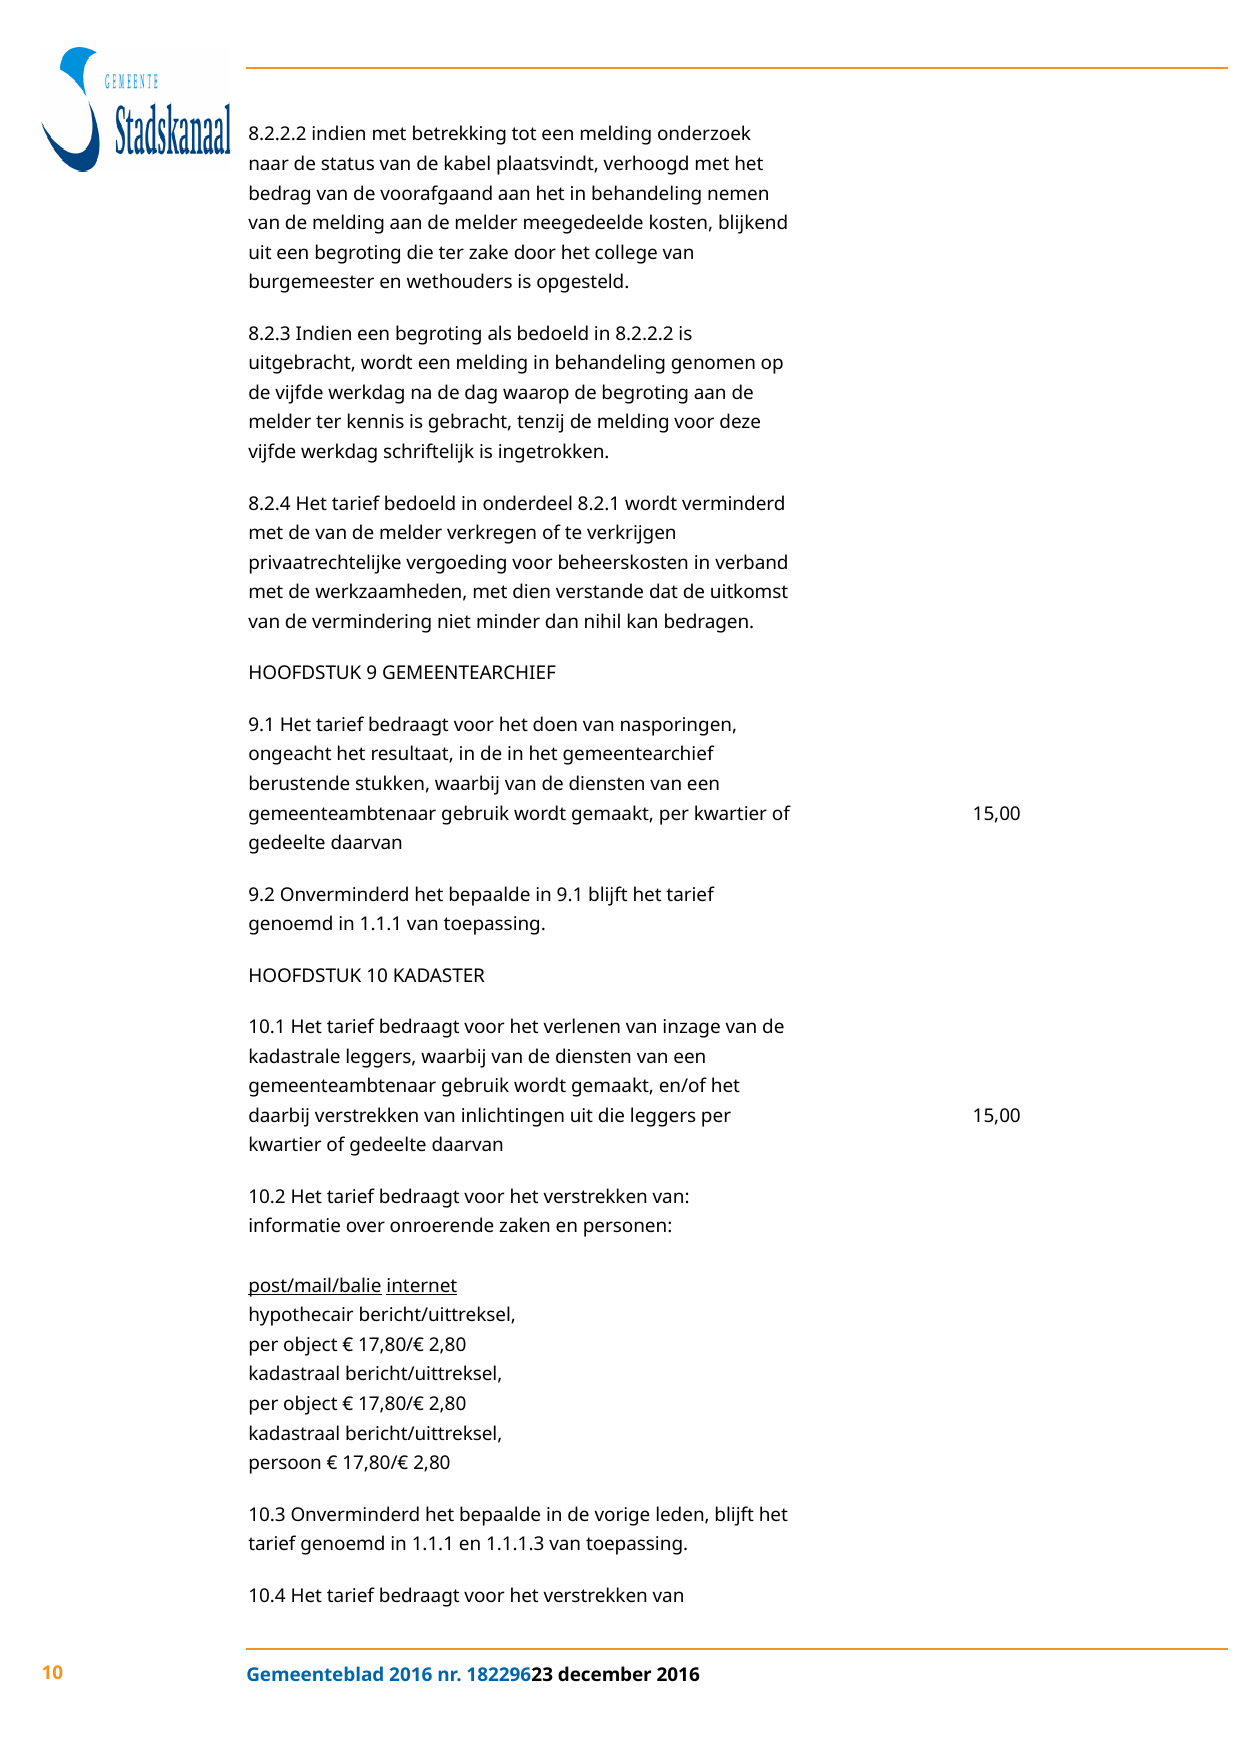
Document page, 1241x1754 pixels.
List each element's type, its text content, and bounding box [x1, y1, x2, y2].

table_cell 10.2 Het tarief bedraagt voor het verstrekken van: informatie over onroerende zaken en personen: post/mail/balie internet hypothecair bericht/uittreksel, per object € 17,80/€ 2,80 kadastraal bericht/uittreksel, per object € 17,80/€ 2,80 kadastraal bericht/uittreksel, persoon € 17,80/€ 2,80 [248, 1183, 793, 1475]
table_cell 15,00 [973, 711, 1152, 855]
table_cell [793, 1501, 972, 1556]
table_cell [793, 634, 972, 659]
table_cell 15,00 [973, 1013, 1152, 1157]
table_cell HOOFDSTUK 10 KADASTER [248, 962, 793, 987]
table_cell [973, 634, 1152, 659]
table_cell [793, 855, 972, 881]
table_cell [793, 1183, 972, 1475]
picture [41, 47, 231, 172]
table_cell [793, 936, 972, 962]
table_cell 9.2 Onverminderd het bepaalde in 9.1 blijft het tarief genoemd in 1.1.1 van toepassing. [248, 881, 793, 936]
table_cell [248, 1475, 793, 1501]
table_cell [248, 988, 793, 1013]
table_cell [793, 294, 972, 320]
table_cell 8.2.3 Indien een begroting als bedoeld in 8.2.2.2 is uitgebracht, wordt een melding in behandeling genomen op de vijfde werkdag na de dag waarop de begroting aan de melder ter kennis is gebracht, tenzij de melding voor deze vijfde werkdag schriftelijk is ingetrokken. [248, 320, 793, 464]
table_cell [973, 1183, 1152, 1475]
table_cell [248, 294, 793, 320]
table_cell 9.1 Het tarief bedraagt voor het doen van nasporingen, ongeacht het resultaat, in de in het gemeentearchief berustende stukken, waarbij van de diensten van een gemeenteambtenaar gebruik wordt gemaakt, per kwartier of gedeelte daarvan [248, 711, 793, 855]
table_cell 10.3 Onverminderd het bepaalde in de vorige leden, blijft het tarief genoemd in 1.1.1 en 1.1.1.3 van toepassing. [248, 1501, 793, 1556]
table_cell [973, 660, 1152, 685]
table_cell [248, 95, 793, 121]
table_cell [973, 881, 1152, 936]
table_cell 10.4 Het tarief bedraagt voor het verstrekken van [248, 1582, 793, 1607]
table_cell [793, 95, 972, 121]
table_cell [973, 294, 1152, 320]
table_cell [248, 464, 793, 490]
table_cell [793, 881, 972, 936]
table_cell [793, 962, 972, 987]
table_cell [973, 1556, 1152, 1582]
table_cell [248, 1157, 793, 1183]
table_cell [973, 855, 1152, 881]
table_cell [793, 685, 972, 711]
table_cell [793, 320, 972, 464]
table_cell [973, 464, 1152, 490]
table_cell [248, 1556, 793, 1582]
table_cell [973, 988, 1152, 1013]
table_cell [793, 1475, 972, 1501]
table_cell [248, 634, 793, 659]
table_cell HOOFDSTUK 9 GEMEENTEARCHIEF [248, 660, 793, 685]
table_cell [973, 95, 1152, 121]
table_cell [793, 1157, 972, 1183]
table_cell [248, 936, 793, 962]
table_cell [973, 962, 1152, 987]
table_cell [793, 464, 972, 490]
table_cell [973, 121, 1152, 294]
table_cell [973, 1582, 1152, 1607]
table_cell [793, 1013, 972, 1157]
table_cell [793, 660, 972, 685]
table_cell [793, 490, 972, 634]
table_cell [973, 936, 1152, 962]
table_cell 10.1 Het tarief bedraagt voor het verlenen van inzage van de kadastrale leggers, waarbij van de diensten van een gemeenteambtenaar gebruik wordt gemaakt, en/of het daarbij verstrekken van inlichtingen uit die leggers per kwartier of gedeelte daarvan [248, 1013, 793, 1157]
table_cell [973, 490, 1152, 634]
table_cell [973, 1501, 1152, 1556]
table_cell [973, 685, 1152, 711]
table_cell [248, 855, 793, 881]
table_cell [248, 685, 793, 711]
table_cell [793, 711, 972, 855]
table_cell [793, 121, 972, 294]
table_cell 8.2.2.2 indien met betrekking tot een melding onderzoek naar de status van de kabel plaatsvindt, verhoogd met het bedrag van de voorafgaand aan het in behandeling nemen van de melding aan de melder meegedeelde kosten, blijkend uit een begroting die ter zake door het college van burgemeester en wethouders is opgesteld. [248, 121, 793, 294]
table_cell [793, 988, 972, 1013]
table_cell [793, 1582, 972, 1607]
table_cell [793, 1556, 972, 1582]
table_cell 8.2.4 Het tarief bedoeld in onderdeel 8.2.1 wordt verminderd met de van de melder verkregen of te verkrijgen privaatrechtelijke vergoeding voor beheerskosten in verband met de werkzaamheden, met dien verstande dat de uitkomst van de vermindering niet minder dan nihil kan bedragen. [248, 490, 793, 634]
table_cell [973, 320, 1152, 464]
table_cell [973, 1157, 1152, 1183]
table_cell [973, 1475, 1152, 1501]
